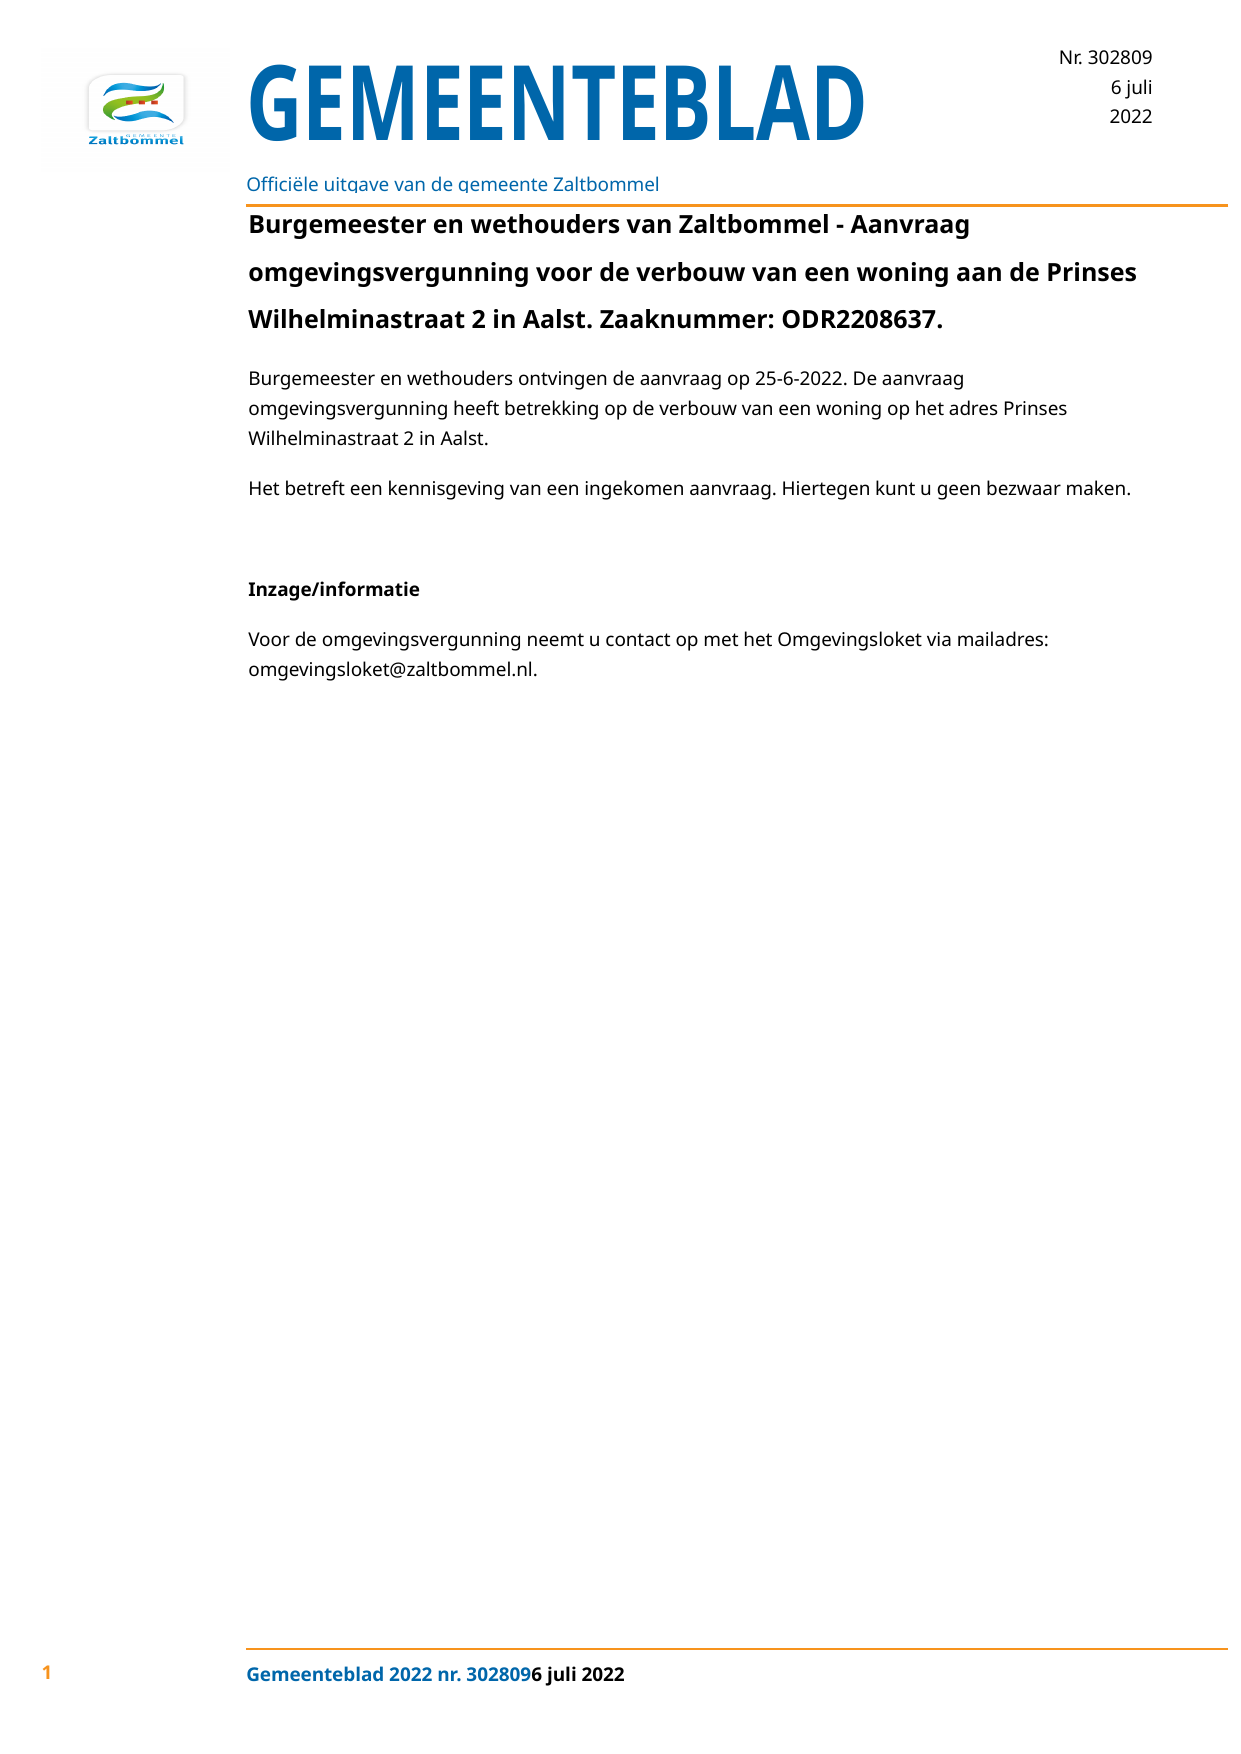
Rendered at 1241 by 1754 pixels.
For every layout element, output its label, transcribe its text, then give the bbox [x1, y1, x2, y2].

text Inzage/informatie [248, 576, 1152, 602]
text Het betreft een kennisgeving van een ingekomen aanvraag. Hiertegen kunt u geen bezwaar maken. [248, 475, 1152, 501]
picture [41, 47, 231, 172]
text Burgemeester en wethouders van Zaltbommel - Aanvraag omgevingsvergunning voor de verbouw van een woning aan de Prinses Wilhelminastraat 2 in Aalst. Zaaknummer: ODR2208637. [248, 207, 1152, 336]
text Voor de omgevingsvergunning neemt u contact op met het Omgevingsloket via mailadres: omgevingsloket@zaltbommel.nl. [248, 626, 1152, 682]
text Burgemeester en wethouders ontvingen de aanvraag op 25-6-2022. De aanvraag omgevingsvergunning heeft betrekking op de verbouw van een woning op het adres Prinses Wilhelminastraat 2 in Aalst. [248, 366, 1152, 450]
